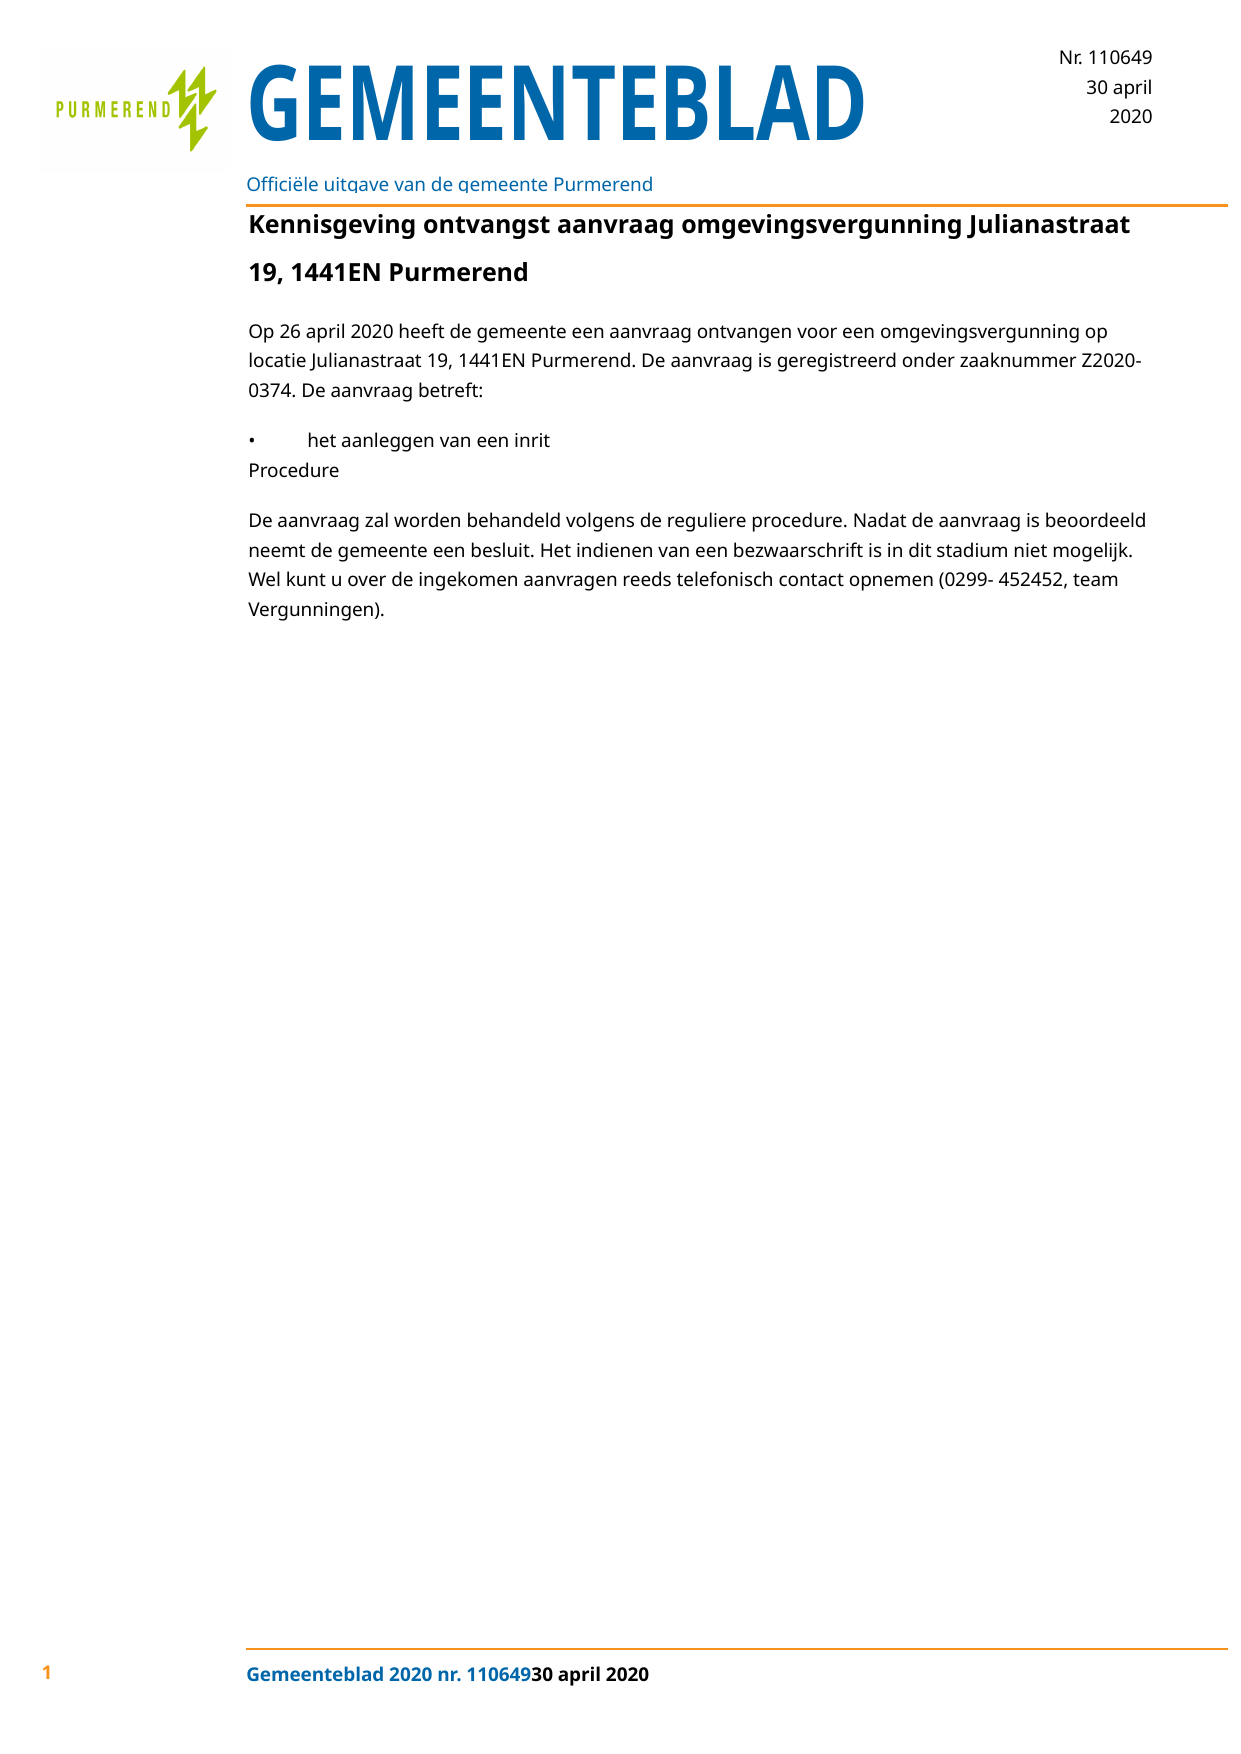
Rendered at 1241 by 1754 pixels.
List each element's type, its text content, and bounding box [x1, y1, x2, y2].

text Op 26 april 2020 heeft de gemeente een aanvraag ontvangen voor een omgevingsvergunning op locatie Julianastraat 19, 1441EN Purmerend. De aanvraag is geregistreerd onder zaaknummer Z2020-0374. De aanvraag betreft: [248, 318, 1152, 403]
list het aanleggen van een inrit [248, 427, 1152, 453]
text Procedure [248, 457, 1152, 483]
text Kennisgeving ontvangst aanvraag omgevingsvergunning Julianastraat 19, 1441EN Purmerend [248, 207, 1152, 288]
text De aanvraag zal worden behandeld volgens de reguliere procedure. Nadat de aanvraag is beoordeeld neemt de gemeente een besluit. Het indienen van een bezwaarschrift is in dit stadium niet mogelijk. Wel kunt u over de ingekomen aanvragen reeds telefonisch contact opnemen (0299- 452452, team Vergunningen). [248, 507, 1152, 622]
picture [41, 47, 231, 172]
